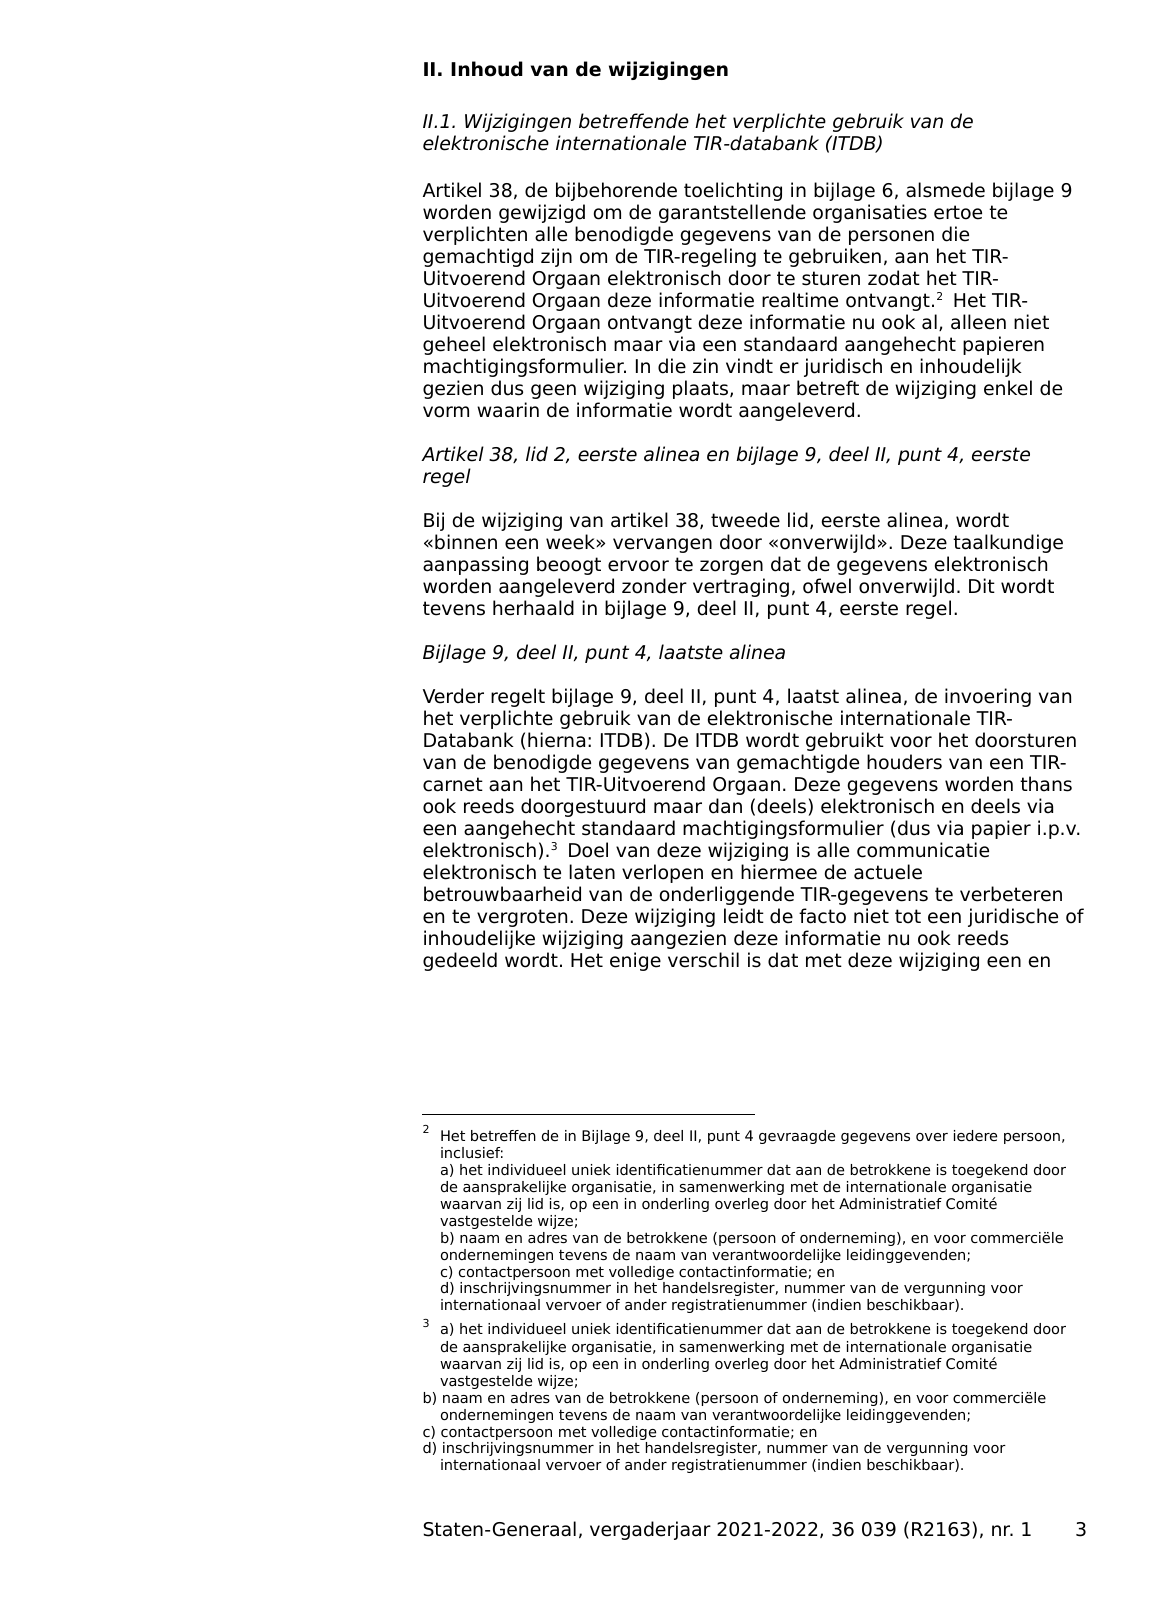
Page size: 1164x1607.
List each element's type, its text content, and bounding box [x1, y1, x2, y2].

text c) contactpersoon met volledige contactinformatie; en [440, 1264, 1087, 1281]
text a) het individueel uniek identificatienummer dat aan de betrokkene is toegekend door de aansprakelijke organisatie, in samenwerking met de internationale organisatie waarvan zij lid is, op een in onderling overleg door het Administratief Comité vastgestelde wijze; [440, 1162, 1087, 1230]
text c) contactpersoon met volledige contactinformatie; en [422, 1424, 1087, 1441]
text Bij de wijziging van artikel 38, tweede lid, eerste alinea, wordt «binnen een week» vervangen door «onverwijld». Deze taalkundige aanpassing beoogt ervoor te zorgen dat de gegevens elektronisch worden aangeleverd zonder vertraging, ofwel onverwijld. Dit wordt tevens herhaald in bijlage 9, deel II, punt 4, eerste regel. [422, 510, 1087, 620]
text b) naam en adres van de betrokkene (persoon of onderneming), en voor commerciële ondernemingen tevens de naam van verantwoordelijke leidinggevenden; [422, 1390, 1087, 1424]
text d) inschrijvingsnummer in het handelsregister, nummer van de vergunning voor internationaal vervoer of ander registratienummer (indien beschikbaar). [440, 1281, 1087, 1314]
subtitle Bijlage 9, deel II, punt 4, laatste alinea [422, 642, 1087, 664]
text a) het individueel uniek identificatienummer dat aan de betrokkene is toegekend door de aansprakelijke organisatie, in samenwerking met de internationale organisatie waarvan zij lid is, op een in onderling overleg door het Administratief Comité vastgestelde wijze; [422, 1317, 1087, 1390]
subtitle II. Inhoud van de wijzigingen [422, 59, 1087, 81]
subtitle II.1. Wijzigingen betreffende het verplichte gebruik van de elektronische internationale TIR-databank (ITDB) [422, 111, 1087, 155]
text b) naam en adres van de betrokkene (persoon of onderneming), en voor commerciële ondernemingen tevens de naam van verantwoordelijke leidinggevenden; [440, 1230, 1087, 1264]
subtitle Artikel 38, lid 2, eerste alinea en bijlage 9, deel II, punt 4, eerste regel [422, 444, 1087, 488]
text Het betreffen de in Bijlage 9, deel II, punt 4 gevraagde gegevens over iedere persoon, inclusief: [422, 1123, 1087, 1162]
text Artikel 38, de bijbehorende toelichting in bijlage 6, alsmede bijlage 9 worden gewijzigd om de garantstellende organisaties ertoe te verplichten alle benodigde gegevens van de personen die gemachtigd zijn om de TIR-regeling te gebruiken, aan het TIR-Uitvoerend Orgaan elektronisch door te sturen zodat het TIR-Uitvoerend Orgaan deze informatie realtime ontvangt. Het TIR-Uitvoerend Orgaan ontvangt deze informatie nu ook al, alleen niet geheel elektronisch maar via een standaard aangehecht papieren machtigingsformulier. In die zin vindt er juridisch en inhoudelijk gezien dus geen wijziging plaats, maar betreft de wijziging enkel de vorm waarin de informatie wordt aangeleverd. [422, 180, 1087, 422]
text Verder regelt bijlage 9, deel II, punt 4, laatst alinea, de invoering van het verplichte gebruik van de elektronische internationale TIR-Databank (hierna: ITDB). De ITDB wordt gebruikt voor het doorsturen van de benodigde gegevens van gemachtigde houders van een TIR-carnet aan het TIR-Uitvoerend Orgaan. Deze gegevens worden thans ook reeds doorgestuurd maar dan (deels) elektronisch en deels via een aangehecht standaard machtigingsformulier (dus via papier i.p.v. elektronisch). Doel van deze wijziging is alle communicatie elektronisch te laten verlopen en hiermee de actuele betrouwbaarheid van de onderliggende TIR-gegevens te verbeteren en te vergroten. Deze wijziging leidt de facto niet tot een juridische of inhoudelijke wijziging aangezien deze informatie nu ook reeds gedeeld wordt. Het enige verschil is dat met deze wijziging een en [422, 686, 1087, 994]
text d) inschrijvingsnummer in het handelsregister, nummer van de vergunning voor internationaal vervoer of ander registratienummer (indien beschikbaar). [422, 1441, 1087, 1474]
